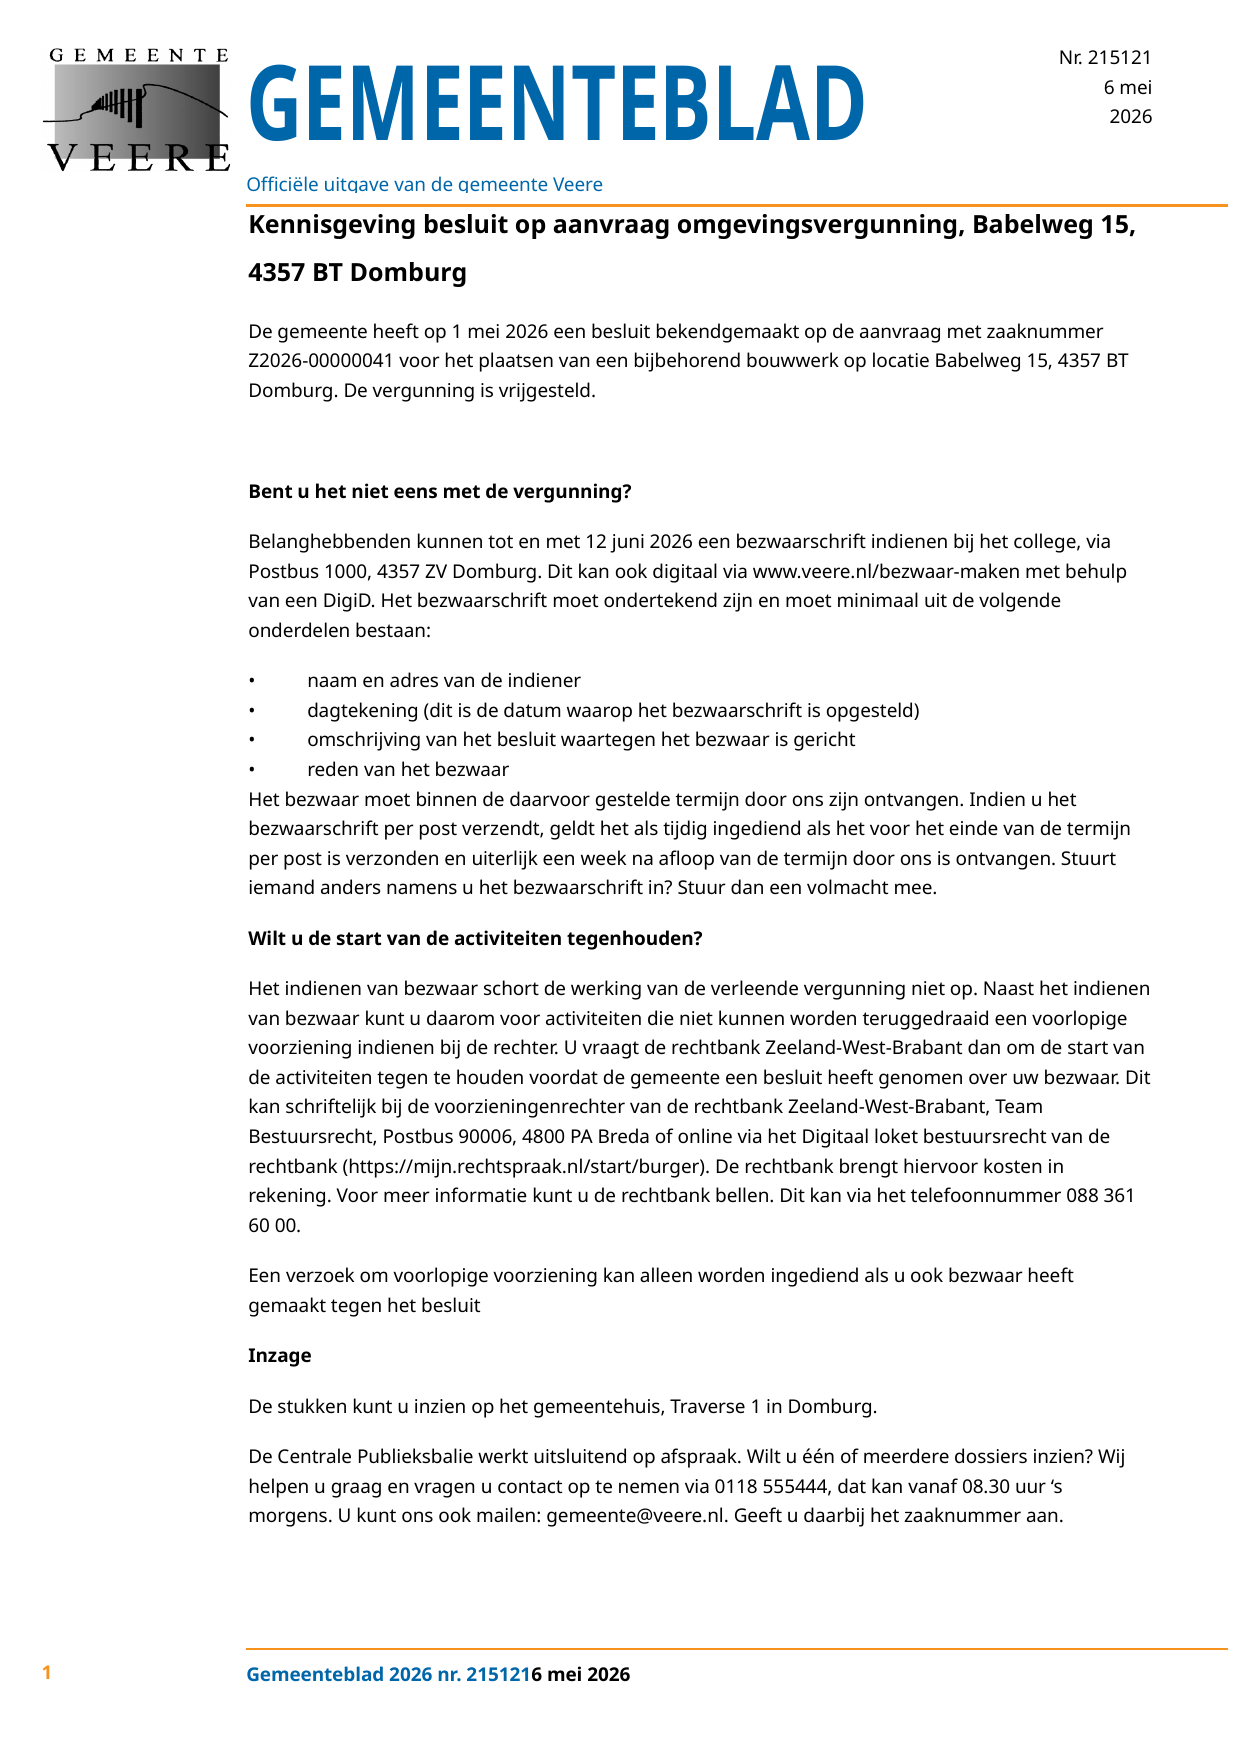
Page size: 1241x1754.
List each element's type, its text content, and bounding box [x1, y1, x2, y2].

text Inzage [248, 1342, 1152, 1368]
text Wilt u de start van de activiteiten tegenhouden? [248, 925, 1152, 951]
text Kennisgeving besluit op aanvraag omgevingsvergunning, Babelweg 15, 4357 BT Domburg [248, 207, 1152, 288]
text Het bezwaar moet binnen de daarvoor gestelde termijn door ons zijn ontvangen. Indien u het bezwaarschrift per post verzendt, geldt het als tijdig ingediend als het voor het einde van de termijn per post is verzonden en uiterlijk een week na afloop van de termijn door ons is ontvangen. Stuurt iemand anders namens u het bezwaarschrift in? Stuur dan een volmacht mee. [248, 786, 1152, 900]
list naam en adres van de indiener [248, 667, 1152, 693]
list omschrijving van het besluit waartegen het bezwaar is gericht [248, 727, 1152, 752]
list dagtekening (dit is de datum waarop het bezwaarschrift is opgesteld) [248, 697, 1152, 723]
picture [41, 47, 231, 172]
text Bent u het niet eens met de vergunning? [248, 478, 1152, 504]
text De gemeente heeft op 1 mei 2026 een besluit bekendgemaakt op de aanvraag met zaaknummer Z2026-00000041 voor het plaatsen van een bijbehorend bouwwerk op locatie Babelweg 15, 4357 BT Domburg. De vergunning is vrijgesteld. [248, 318, 1152, 403]
list reden van het bezwaar [248, 756, 1152, 782]
text Een verzoek om voorlopige voorziening kan alleen worden ingediend als u ook bezwaar heeft gemaakt tegen het besluit [248, 1262, 1152, 1318]
text De Centrale Publieksbalie werkt uitsluitend op afspraak. Wilt u één of meerdere dossiers inzien? Wij helpen u graag en vragen u contact op te nemen via 0118 555444, dat kan vanaf 08.30 uur ‘s morgens. U kunt ons ook mailen: gemeente@veere.nl. Geeft u daarbij het zaaknummer aan. [248, 1443, 1152, 1528]
text De stukken kunt u inzien op het gemeentehuis, Traverse 1 in Domburg. [248, 1393, 1152, 1419]
text Belanghebbenden kunnen tot en met 12 juni 2026 een bezwaarschrift indienen bij het college, via Postbus 1000, 4357 ZV Domburg. Dit kan ook digitaal via www.veere.nl/bezwaar-maken met behulp van een DigiD. Het bezwaarschrift moet ondertekend zijn en moet minimaal uit de volgende onderdelen bestaan: [248, 528, 1152, 643]
text Het indienen van bezwaar schort de werking van de verleende vergunning niet op. Naast het indienen van bezwaar kunt u daarom voor activiteiten die niet kunnen worden teruggedraaid een voorlopige voorziening indienen bij de rechter. U vraagt de rechtbank Zeeland-West-Brabant dan om de start van de activiteiten tegen te houden voordat de gemeente een besluit heeft genomen over uw bezwaar. Dit kan schriftelijk bij de voorzieningenrechter van de rechtbank Zeeland-West-Brabant, Team Bestuursrecht, Postbus 90006, 4800 PA Breda of online via het Digitaal loket bestuursrecht van de rechtbank (https://mijn.rechtspraak.nl/start/burger). De rechtbank brengt hiervoor kosten in rekening. Voor meer informatie kunt u de rechtbank bellen. Dit kan via het telefoonnummer 088 361 60 00. [248, 975, 1152, 1238]
